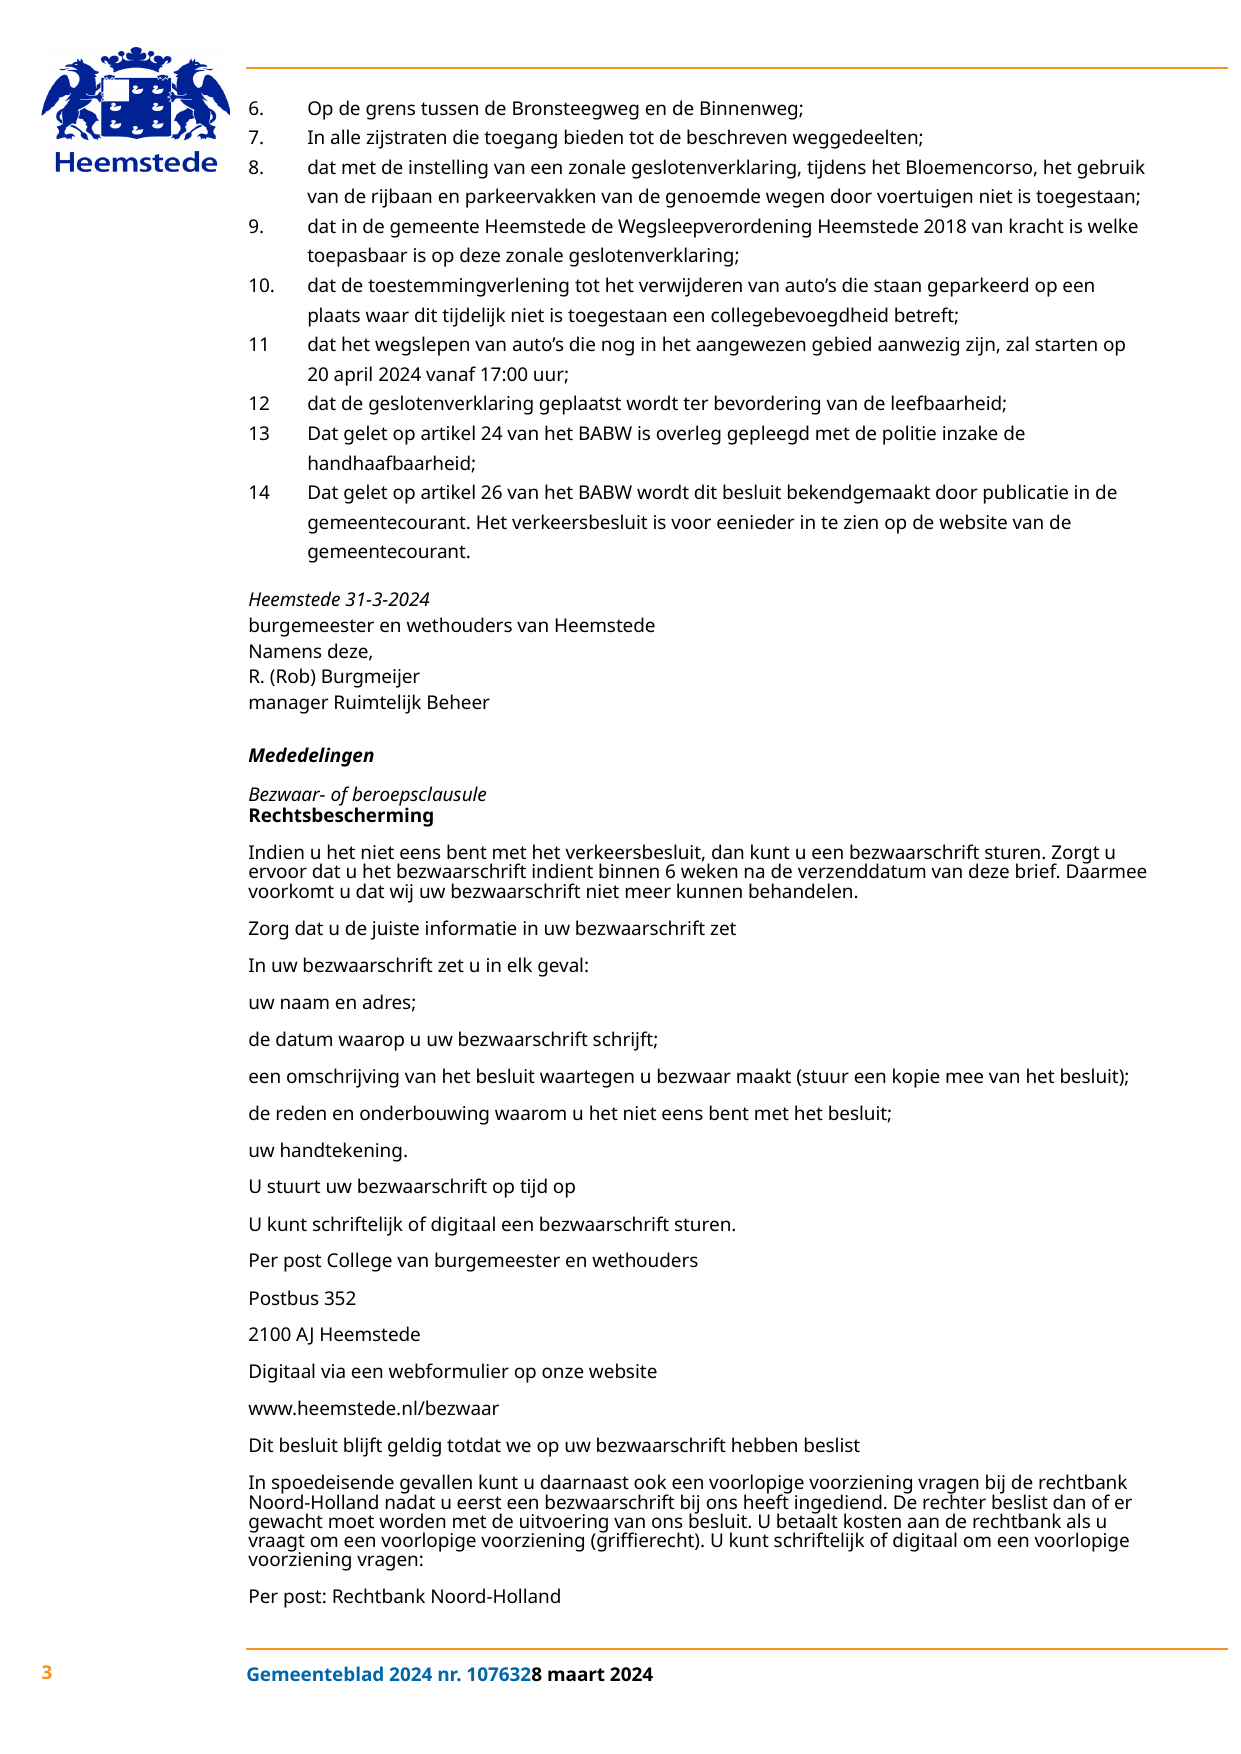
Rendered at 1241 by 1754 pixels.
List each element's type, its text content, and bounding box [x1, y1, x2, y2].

text 2100 AJ Heemstede [248, 1326, 1152, 1346]
list dat het wegslepen van auto’s die nog in het aangewezen gebied aanwezig zijn, zal starten op 20 april 2024 vanaf 17:00 uur; [248, 331, 1152, 387]
list dat met de instelling van een zonale geslotenverklaring, tijdens het Bloemencorso, het gebruik van de rijbaan en parkeervakken van de genoemde wegen door voertuigen niet is toegestaan; [248, 154, 1152, 209]
list In alle zijstraten die toegang bieden tot de beschreven weggedeelten; [248, 124, 1152, 150]
picture [41, 47, 231, 172]
text In spoedeisende gevallen kunt u daarnaast ook een voorlopige voorziening vragen bij de rechtbank Noord-Holland nadat u eerst een bezwaarschrift bij ons heeft ingediend. De rechter beslist dan of er gewacht moet worden met de uitvoering van ons besluit. U betaalt kosten aan de rechtbank als u vraagt om een voorlopige voorziening (griffierecht). U kunt schriftelijk of digitaal om een voorlopige voorziening vragen: [248, 1474, 1152, 1571]
text Mededelingen [248, 742, 1152, 768]
text U stuurt uw bezwaarschrift op tijd op [248, 1178, 1152, 1198]
text Zorg dat u de juiste informatie in uw bezwaarschrift zet [248, 920, 1152, 939]
list dat de toestemmingverlening tot het verwijderen van auto’s die staan geparkeerd op een plaats waar dit tijdelijk niet is toegestaan een collegebevoegdheid betreft; [248, 272, 1152, 328]
text uw handtekening. [248, 1142, 1152, 1161]
text Postbus 352 [248, 1289, 1152, 1309]
text burgemeester en wethouders van Heemstede [248, 612, 1152, 638]
text Dit besluit blijft geldig totdat we op uw bezwaarschrift hebben beslist [248, 1437, 1152, 1457]
text Rechtsbescherming [248, 807, 1152, 826]
list Dat gelet op artikel 24 van het BABW is overleg gepleegd met de politie inzake de handhaafbaarheid; [248, 420, 1152, 476]
text www.heemstede.nl/bezwaar [248, 1400, 1152, 1420]
text Indien u het niet eens bent met het verkeersbesluit, dan kunt u een bezwaarschrift sturen. Zorgt u ervoor dat u het bezwaarschrift indient binnen 6 weken na de verzenddatum van deze brief. Daarmee voorkomt u dat wij uw bezwaarschrift niet meer kunnen behandelen. [248, 844, 1152, 902]
text Heemstede 31-3-2024 [248, 586, 1152, 612]
text manager Ruimtelijk Beheer [248, 689, 1152, 715]
list Dat gelet op artikel 26 van het BABW wordt dit besluit bekendgemaakt door publicatie in de gemeentecourant. Het verkeersbesluit is voor eenieder in te zien op de website van de gemeentecourant. [248, 479, 1152, 564]
text de datum waarop u uw bezwaarschrift schrijft; [248, 1031, 1152, 1050]
text In uw bezwaarschrift zet u in elk geval: [248, 957, 1152, 976]
list dat in de gemeente Heemstede de Wegsleepverordening Heemstede 2018 van kracht is welke toepasbaar is op deze zonale geslotenverklaring; [248, 213, 1152, 268]
list dat de geslotenverklaring geplaatst wordt ter bevordering van de leefbaarheid; [248, 391, 1152, 416]
text de reden en onderbouwing waarom u het niet eens bent met het besluit; [248, 1104, 1152, 1124]
text Digitaal via een webformulier op onze website [248, 1363, 1152, 1383]
text Namens deze, [248, 638, 1152, 663]
list Op de grens tussen de Bronsteegweg en de Binnenweg; [248, 95, 1152, 121]
text een omschrijving van het besluit waartegen u bezwaar maakt (stuur een kopie mee van het besluit); [248, 1068, 1152, 1087]
text uw naam en adres; [248, 994, 1152, 1013]
text Per post College van burgemeester en wethouders [248, 1252, 1152, 1272]
text U kunt schriftelijk of digitaal een bezwaarschrift sturen. [248, 1216, 1152, 1235]
text Per post: Rechtbank Noord-Holland [248, 1588, 1152, 1608]
text R. (Rob) Burgmeijer [248, 663, 1152, 689]
text Bezwaar- of beroepsclausule [248, 781, 1152, 807]
